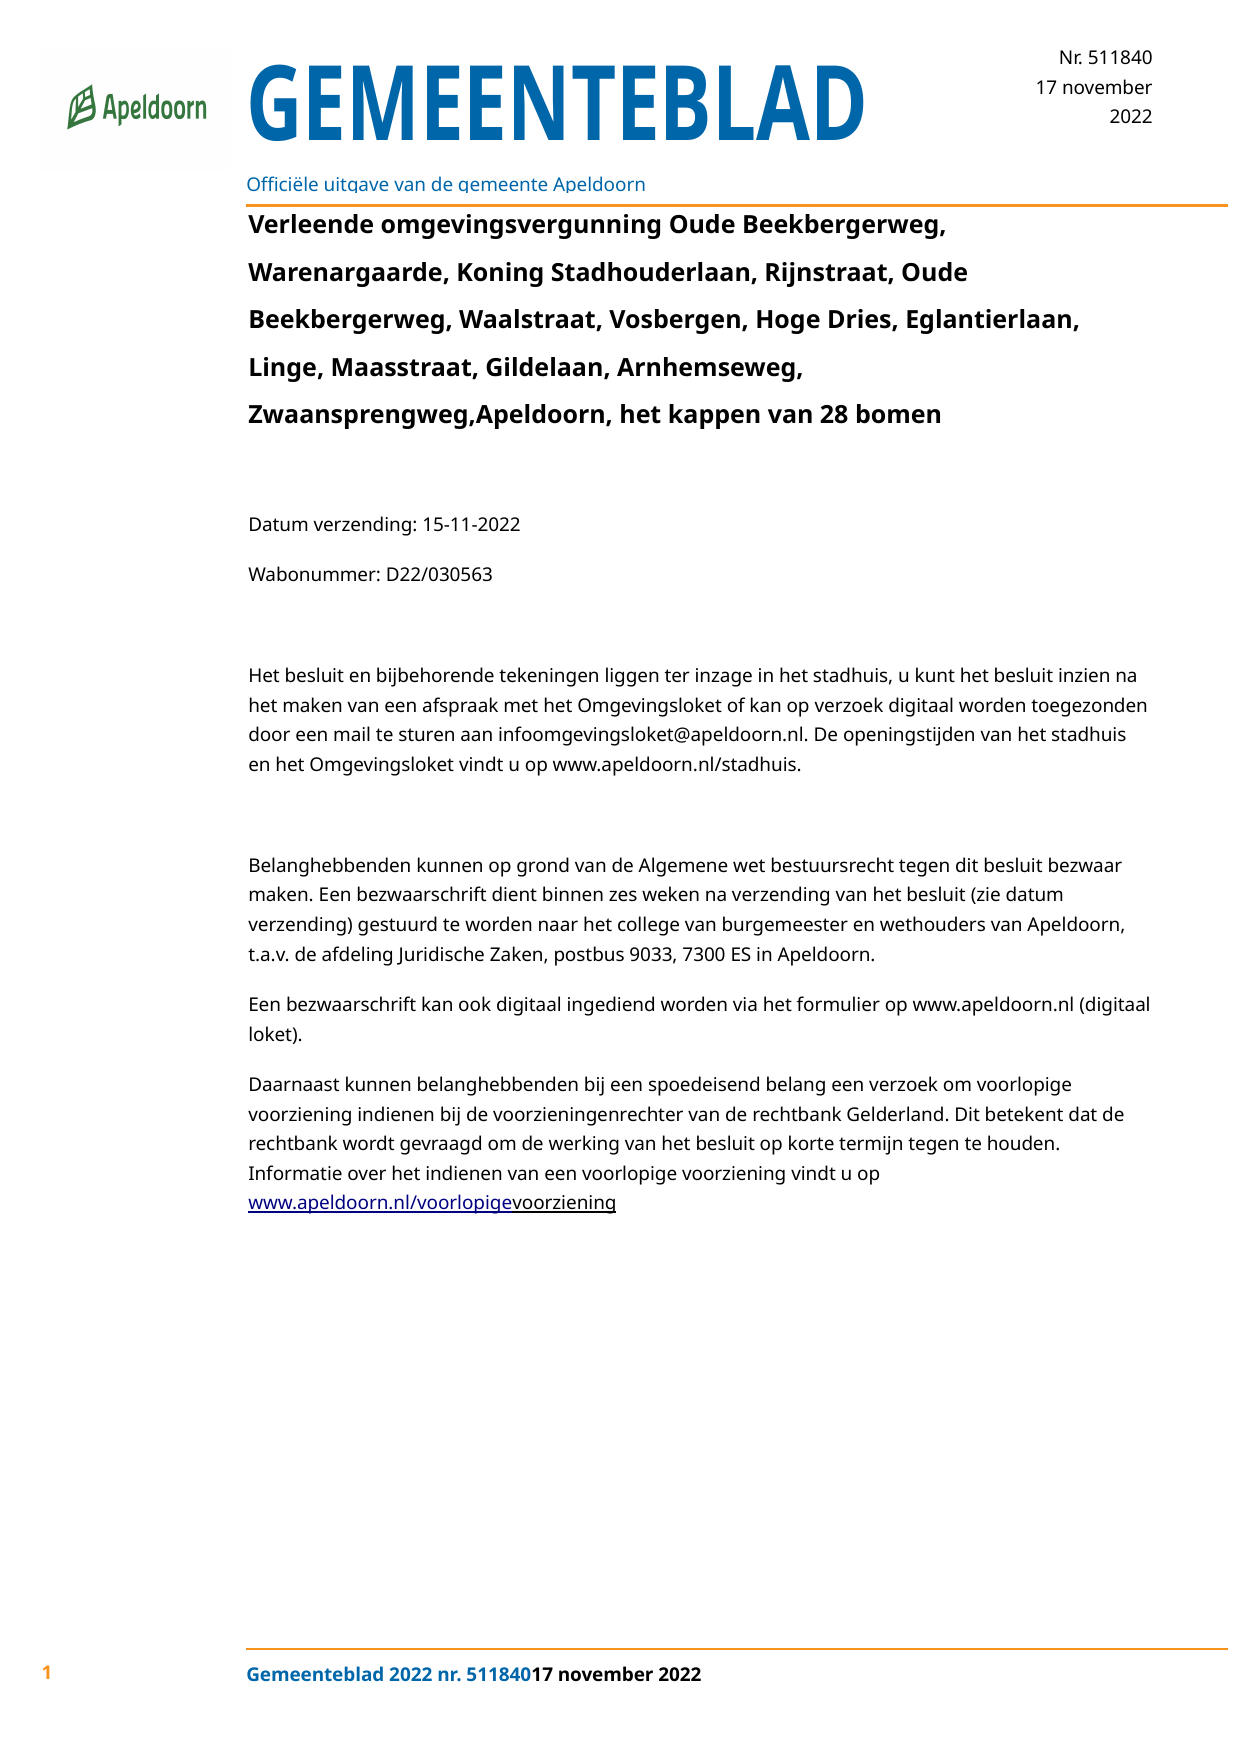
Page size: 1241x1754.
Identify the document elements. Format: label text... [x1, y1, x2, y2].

text Een bezwaarschrift kan ook digitaal ingediend worden via het formulier op www.apeldoorn.nl (digitaal loket). [248, 991, 1152, 1046]
text Wabonummer: D22/030563 [248, 562, 1152, 587]
text Daarnaast kunnen belanghebbenden bij een spoedeisend belang een verzoek om voorlopige voorziening indienen bij de voorzieningenrechter van de rechtbank Gelderland. Dit betekent dat de rechtbank wordt gevraagd om de werking van het besluit op korte termijn tegen te houden. Informatie over het indienen van een voorlopige voorziening vindt u op www.apeldoorn.nl/voorlopigevoorziening [248, 1071, 1152, 1215]
picture [41, 47, 231, 172]
text Verleende omgevingsvergunning Oude Beekbergerweg, Warenargaarde, Koning Stadhouderlaan, Rijnstraat, Oude Beekbergerweg, Waalstraat, Vosbergen, Hoge Dries, Eglantierlaan, Linge, Maasstraat, Gildelaan, Arnhemseweg, Zwaansprengweg,Apeldoorn, het kappen van 28 bomen [248, 207, 1152, 431]
text Belanghebbenden kunnen op grond van de Algemene wet bestuursrecht tegen dit besluit bezwaar maken. Een bezwaarschrift dient binnen zes weken na verzending van het besluit (zie datum verzending) gestuurd te worden naar het college van burgemeester en wethouders van Apeldoorn, t.a.v. de afdeling Juridische Zaken, postbus 9033, 7300 ES in Apeldoorn. [248, 852, 1152, 966]
text Het besluit en bijbehorende tekeningen liggen ter inzage in het stadhuis, u kunt het besluit inzien na het maken van een afspraak met het Omgevingsloket of kan op verzoek digitaal worden toegezonden door een mail te sturen aan infoomgevingsloket@apeldoorn.nl. De openingstijden van het stadhuis en het Omgevingsloket vindt u op www.apeldoorn.nl/stadhuis. [248, 662, 1152, 777]
text Datum verzending: 15-11-2022 [248, 511, 1152, 537]
